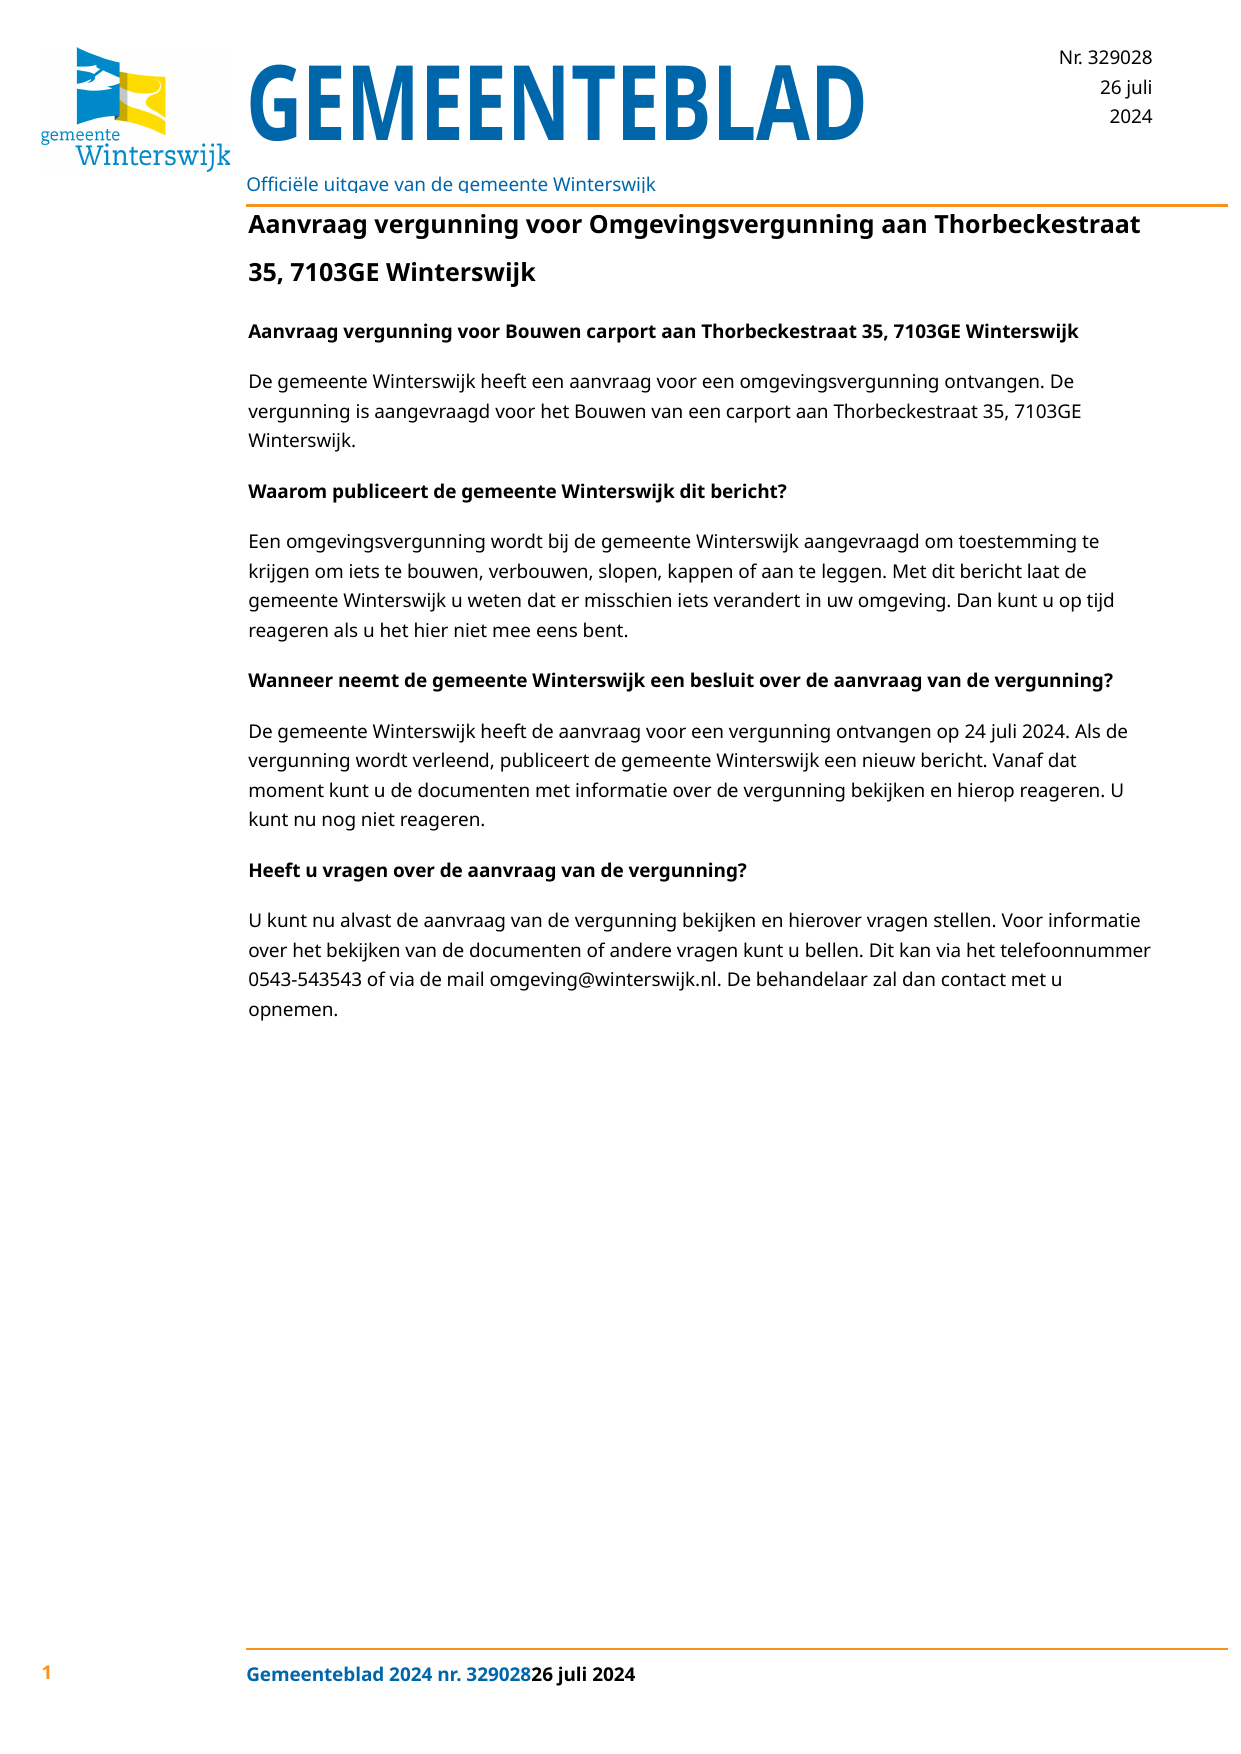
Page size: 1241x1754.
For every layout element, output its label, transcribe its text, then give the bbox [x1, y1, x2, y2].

text U kunt nu alvast de aanvraag van de vergunning bekijken en hierover vragen stellen. Voor informatie over het bekijken van de documenten of andere vragen kunt u bellen. Dit kan via het telefoonnummer 0543-543543 of via de mail omgeving@winterswijk.nl. De behandelaar zal dan contact met u opnemen. [248, 907, 1152, 1022]
text Wanneer neemt de gemeente Winterswijk een besluit over de aanvraag van de vergunning? [248, 667, 1152, 693]
text Aanvraag vergunning voor Bouwen carport aan Thorbeckestraat 35, 7103GE Winterswijk [248, 318, 1152, 344]
text Een omgevingsvergunning wordt bij de gemeente Winterswijk aangevraagd om toestemming te krijgen om iets te bouwen, verbouwen, slopen, kappen of aan te leggen. Met dit bericht laat de gemeente Winterswijk u weten dat er misschien iets verandert in uw omgeving. Dan kunt u op tijd reageren als u het hier niet mee eens bent. [248, 528, 1152, 643]
text Heeft u vragen over de aanvraag van de vergunning? [248, 857, 1152, 883]
picture [225, 153, 231, 162]
text De gemeente Winterswijk heeft de aanvraag voor een vergunning ontvangen op 24 juli 2024. Als de vergunning wordt verleend, publiceert de gemeente Winterswijk een nieuw bericht. Vanaf dat moment kunt u de documenten met informatie over de vergunning bekijken en hierop reageren. U kunt nu nog niet reageren. [248, 718, 1152, 832]
text De gemeente Winterswijk heeft een aanvraag voor een omgevingsvergunning ontvangen. De vergunning is aangevraagd voor het Bouwen van een carport aan Thorbeckestraat 35, 7103GE Winterswijk. [248, 368, 1152, 453]
picture [41, 47, 231, 172]
text Waarom publiceert de gemeente Winterswijk dit bericht? [248, 478, 1152, 504]
text Aanvraag vergunning voor Omgevingsvergunning aan Thorbeckestraat 35, 7103GE Winterswijk [248, 207, 1152, 288]
